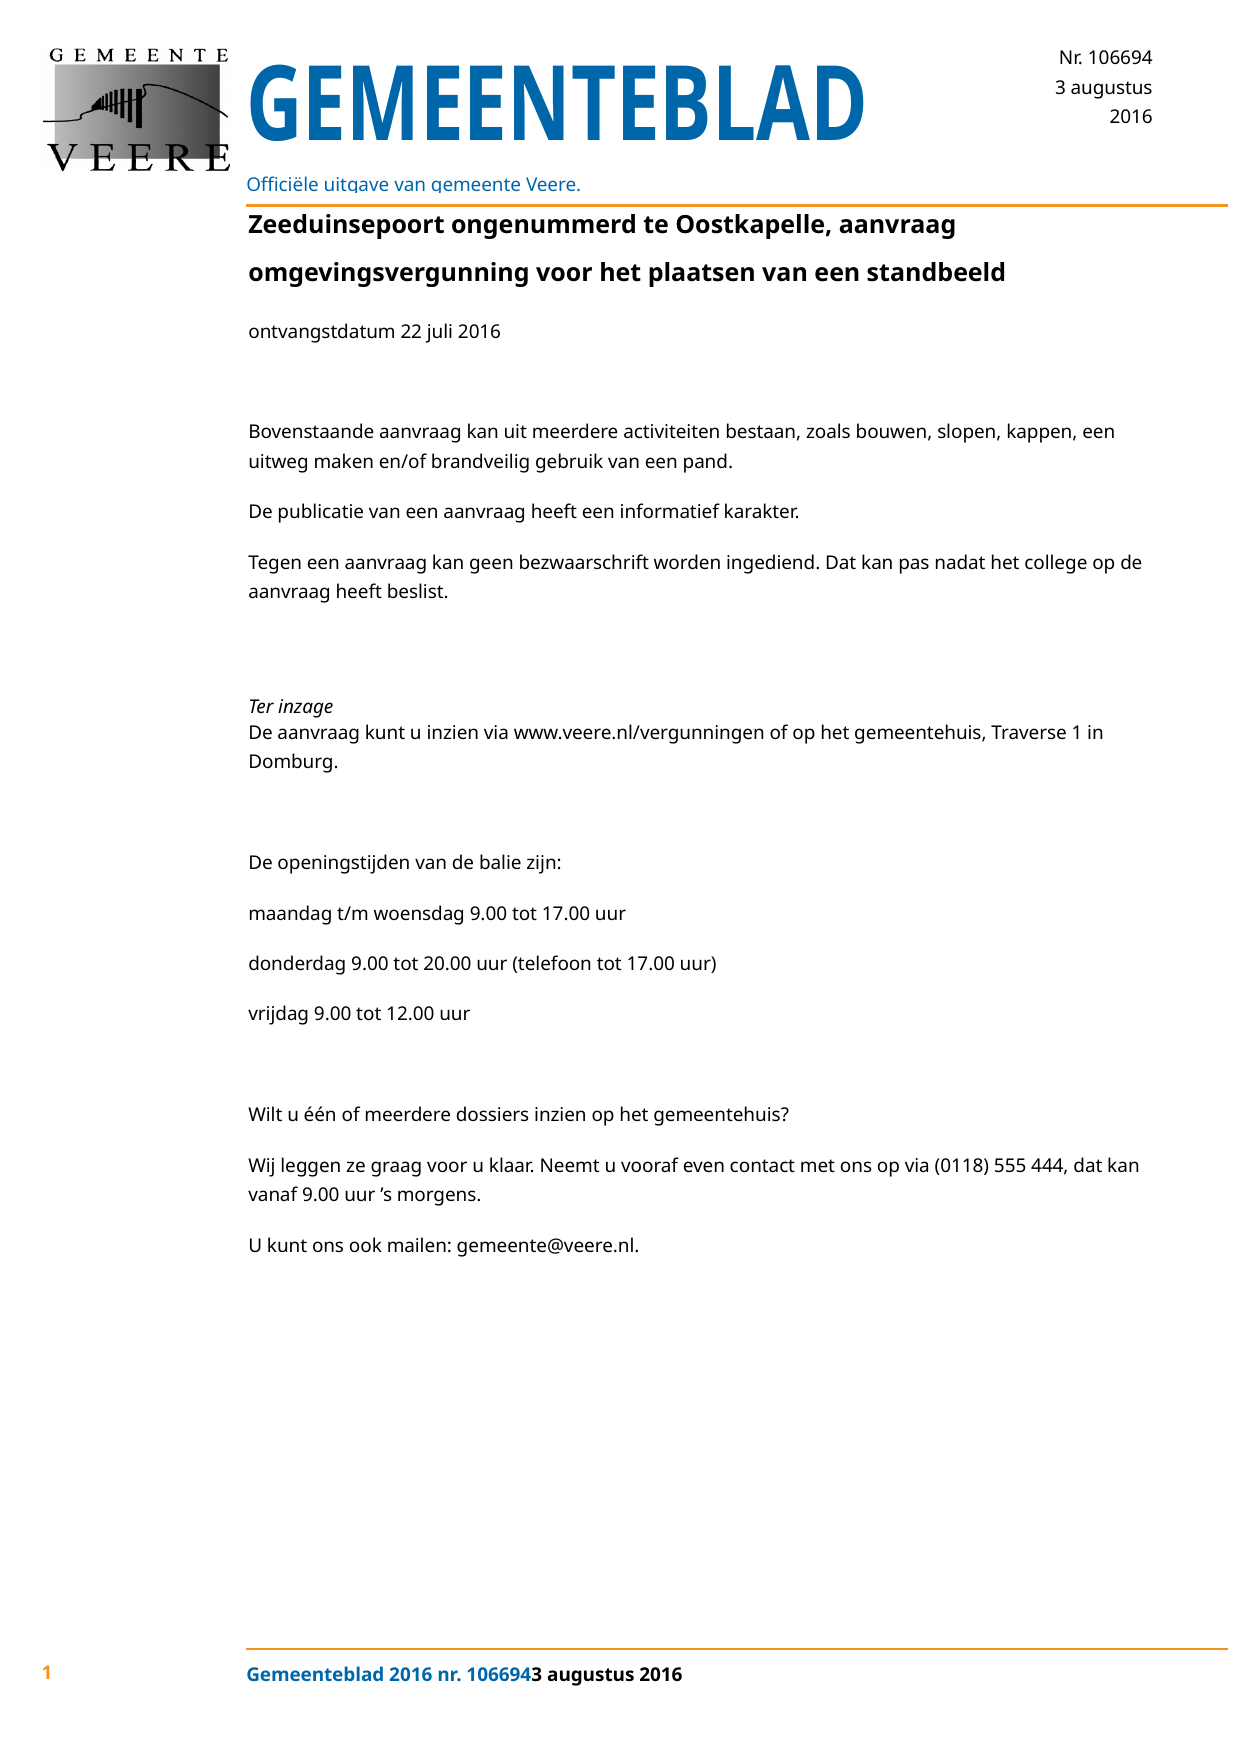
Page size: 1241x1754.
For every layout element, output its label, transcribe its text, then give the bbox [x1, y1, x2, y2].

text De aanvraag kunt u inzien via www.veere.nl/vergunningen of op het gemeentehuis, Traverse 1 in Domburg. [248, 719, 1152, 774]
text Ter inzage [248, 693, 1152, 719]
text maandag t/m woensdag 9.00 tot 17.00 uur [248, 900, 1152, 925]
text De publicatie van een aanvraag heeft een informatief karakter. [248, 499, 1152, 524]
text vrijdag 9.00 tot 12.00 uur [248, 1001, 1152, 1026]
text De openingstijden van de balie zijn: [248, 849, 1152, 875]
text ontvangstdatum 22 juli 2016 [248, 318, 1152, 344]
text U kunt ons ook mailen: gemeente@veere.nl. [248, 1232, 1152, 1257]
text Bovenstaande aanvraag kan uit meerdere activiteiten bestaan, zoals bouwen, slopen, kappen, een uitweg maken en/of brandveilig gebruik van een pand. [248, 419, 1152, 474]
text Zeeduinsepoort ongenummerd te Oostkapelle, aanvraag omgevingsvergunning voor het plaatsen van een standbeeld [248, 207, 1152, 288]
text Wij leggen ze graag voor u klaar. Neemt u vooraf even contact met ons op via (0118) 555 444, dat kan vanaf 9.00 uur ’s morgens. [248, 1152, 1152, 1207]
text donderdag 9.00 tot 20.00 uur (telefoon tot 17.00 uur) [248, 950, 1152, 976]
text Tegen een aanvraag kan geen bezwaarschrift worden ingediend. Dat kan pas nadat het college op de aanvraag heeft beslist. [248, 549, 1152, 604]
picture [41, 47, 231, 172]
text Wilt u één of meerdere dossiers inzien op het gemeentehuis? [248, 1101, 1152, 1127]
